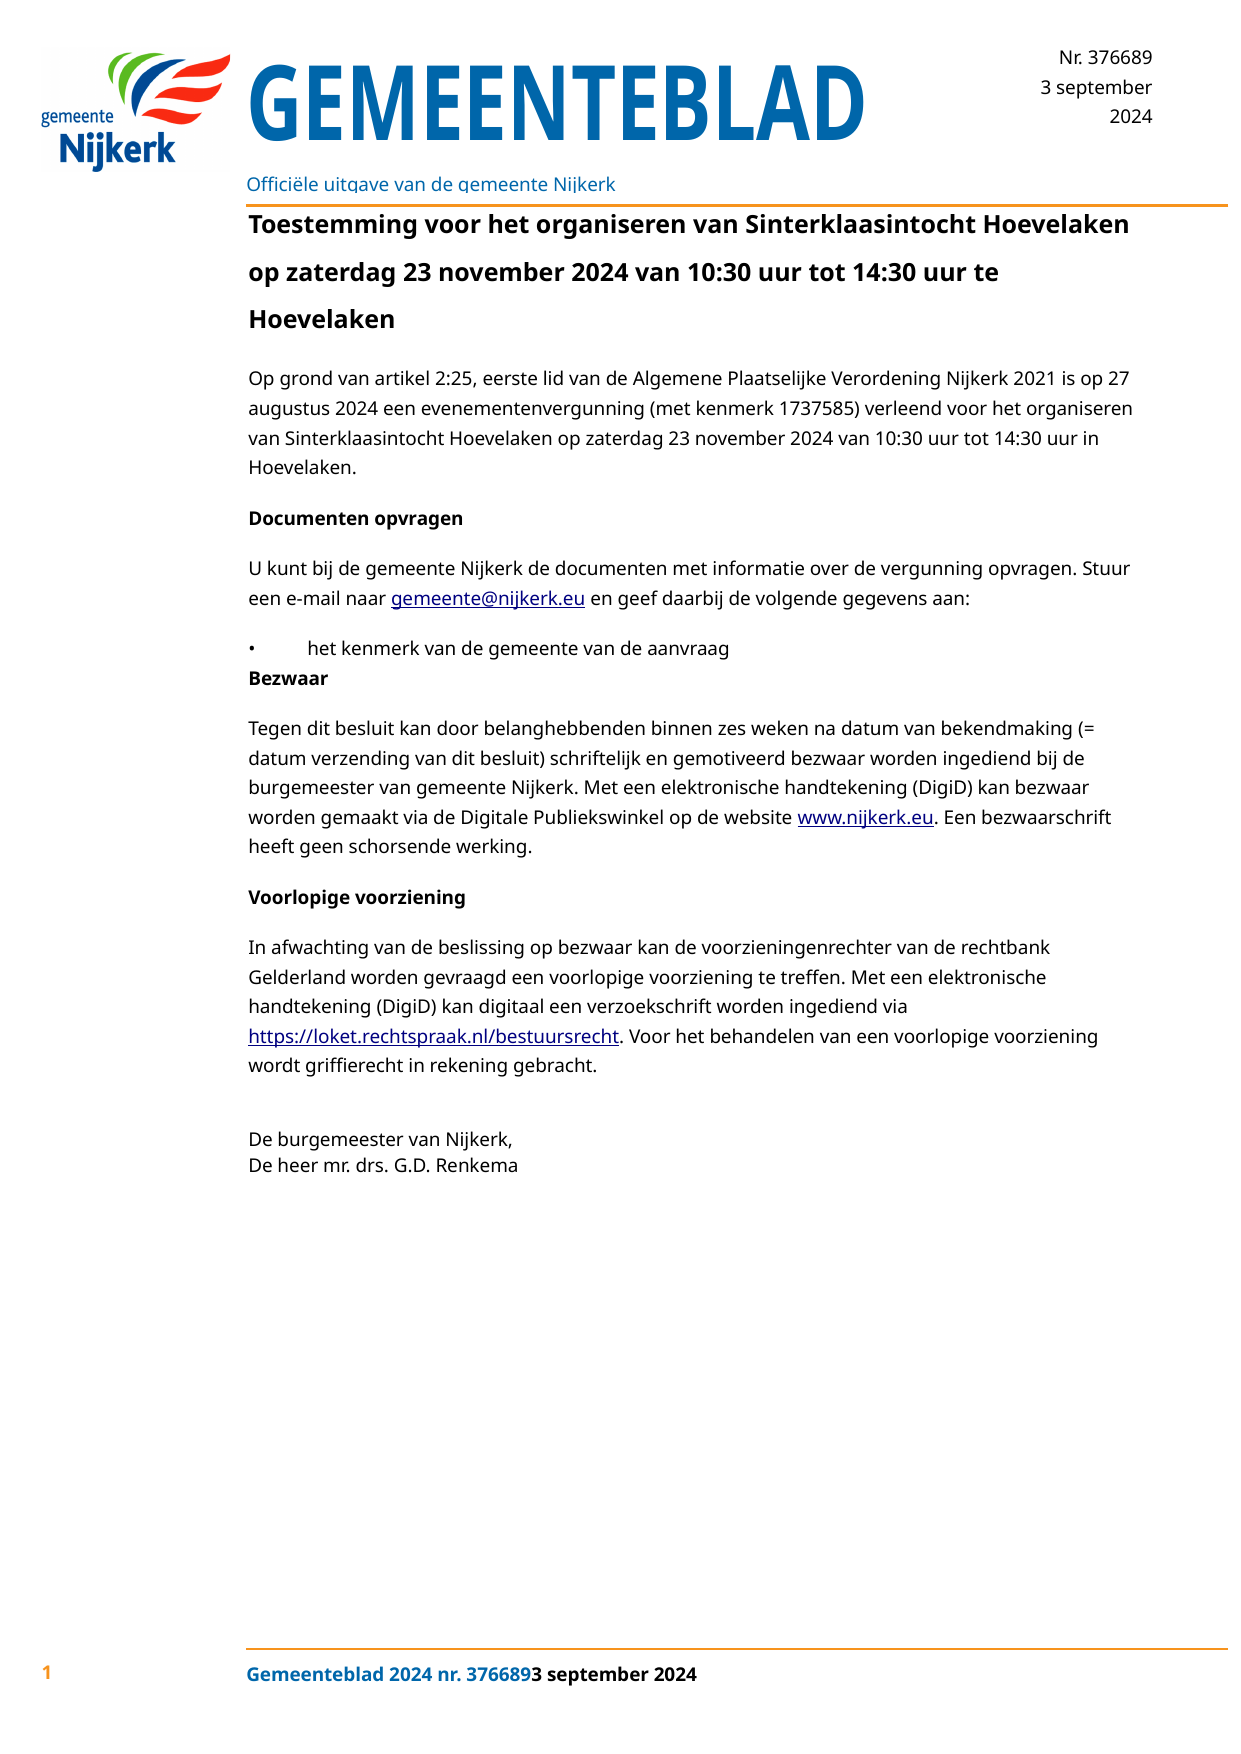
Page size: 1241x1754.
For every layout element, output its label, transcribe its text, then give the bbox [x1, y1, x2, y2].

text De burgemeester van Nijkerk, [248, 1126, 1152, 1152]
text Op grond van artikel 2:25, eerste lid van de Algemene Plaatselijke Verordening Nijkerk 2021 is op 27 augustus 2024 een evenementenvergunning (met kenmerk 1737585) verleend voor het organiseren van Sinterklaasintocht Hoevelaken op zaterdag 23 november 2024 van 10:30 uur tot 14:30 uur in Hoevelaken. [248, 366, 1152, 480]
text Documenten opvragen [248, 505, 1152, 530]
text Bezwaar [248, 665, 1152, 690]
text In afwachting van de beslissing op bezwaar kan de voorzieningenrechter van de rechtbank Gelderland worden gevraagd een voorlopige voorziening te treffen. Met een elektronische handtekening (DigiD) kan digitaal een verzoekschrift worden ingediend via https://loket.rechtspraak.nl/bestuursrecht. Voor het behandelen van een voorlopige voorziening wordt griffierecht in rekening gebracht. [248, 934, 1152, 1078]
text U kunt bij de gemeente Nijkerk de documenten met informatie over de vergunning opvragen. Stuur een e-mail naar gemeente@nijkerk.eu en geef daarbij de volgende gegevens aan: [248, 555, 1152, 610]
text Voorlopige voorziening [248, 884, 1152, 909]
list het kenmerk van de gemeente van de aanvraag [248, 635, 1152, 661]
text De heer mr. drs. G.D. Renkema [248, 1152, 1152, 1178]
picture [41, 47, 231, 172]
text Tegen dit besluit kan door belanghebbenden binnen zes weken na datum van bekendmaking (= datum verzending van dit besluit) schriftelijk en gemotiveerd bezwaar worden ingediend bij de burgemeester van gemeente Nijkerk. Met een elektronische handtekening (DigiD) kan bezwaar worden gemaakt via de Digitale Publiekswinkel op de website www.nijkerk.eu. Een bezwaarschrift heeft geen schorsende werking. [248, 715, 1152, 859]
text Toestemming voor het organiseren van Sinterklaasintocht Hoevelaken op zaterdag 23 november 2024 van 10:30 uur tot 14:30 uur te Hoevelaken [248, 207, 1152, 336]
